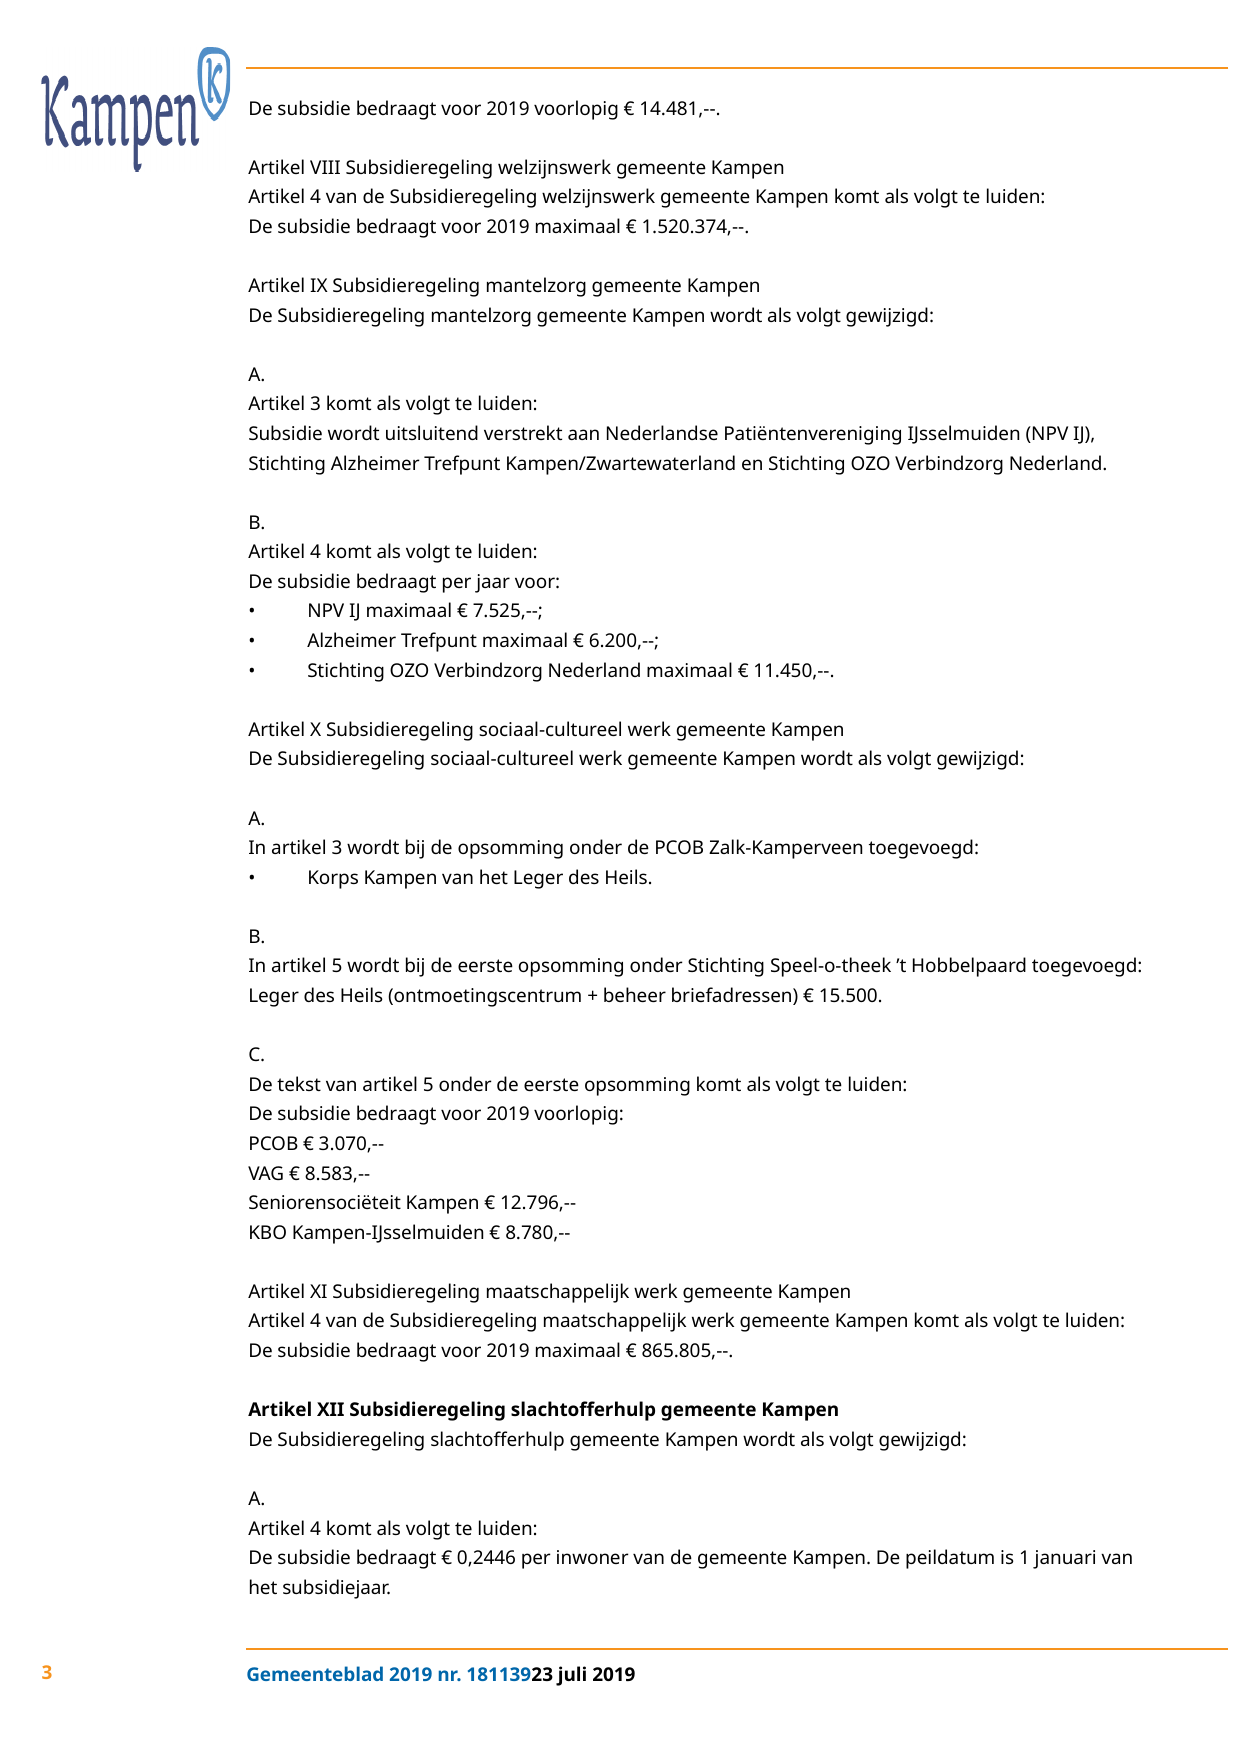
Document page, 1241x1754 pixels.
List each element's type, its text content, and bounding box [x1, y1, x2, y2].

text Artikel XII Subsidieregeling slachtofferhulp gemeente Kampen [248, 1396, 1152, 1422]
text De subsidie bedraagt voor 2019 voorlopig € 14.481,--. [248, 95, 1152, 121]
text Subsidie wordt uitsluitend verstrekt aan Nederlandse Patiëntenvereniging IJsselmuiden (NPV IJ), Stichting Alzheimer Trefpunt Kampen/Zwartewaterland en Stichting OZO Verbindzorg Nederland. [248, 420, 1152, 476]
picture [41, 47, 231, 172]
list Alzheimer Trefpunt maximaal € 6.200,--; [248, 627, 1152, 653]
text VAG € 8.583,-- [248, 1160, 1152, 1186]
text In artikel 5 wordt bij de eerste opsomming onder Stichting Speel-o-theek ’t Hobbelpaard toegevoegd: [248, 953, 1152, 978]
text Seniorensociëteit Kampen € 12.796,-- [248, 1189, 1152, 1215]
text Artikel 4 komt als volgt te luiden: [248, 538, 1152, 564]
text In artikel 3 wordt bij de opsomming onder de PCOB Zalk-Kamperveen toegevoegd: [248, 834, 1152, 860]
text Artikel 4 komt als volgt te luiden: [248, 1515, 1152, 1541]
list NPV IJ maximaal € 7.525,--; [248, 598, 1152, 623]
text De subsidie bedraagt € 0,2446 per inwoner van de gemeente Kampen. De peildatum is 1 januari van het subsidiejaar. [248, 1544, 1152, 1600]
text De subsidie bedraagt voor 2019 maximaal € 1.520.374,--. [248, 213, 1152, 239]
text De tekst van artikel 5 onder de eerste opsomming komt als volgt te luiden: [248, 1071, 1152, 1097]
text De subsidie bedraagt per jaar voor: [248, 568, 1152, 594]
text Artikel 4 van de Subsidieregeling maatschappelijk werk gemeente Kampen komt als volgt te luiden: [248, 1308, 1152, 1333]
text KBO Kampen-IJsselmuiden € 8.780,-- [248, 1219, 1152, 1245]
list Stichting OZO Verbindzorg Nederland maximaal € 11.450,--. [248, 657, 1152, 683]
text Artikel VIII Subsidieregeling welzijnswerk gemeente Kampen [248, 154, 1152, 180]
text Artikel XI Subsidieregeling maatschappelijk werk gemeente Kampen [248, 1278, 1152, 1304]
text Artikel X Subsidieregeling sociaal-cultureel werk gemeente Kampen [248, 716, 1152, 742]
text Artikel IX Subsidieregeling mantelzorg gemeente Kampen [248, 272, 1152, 298]
text Artikel 4 van de Subsidieregeling welzijnswerk gemeente Kampen komt als volgt te luiden: [248, 183, 1152, 209]
text De Subsidieregeling slachtofferhulp gemeente Kampen wordt als volgt gewijzigd: [248, 1426, 1152, 1452]
text Artikel 3 komt als volgt te luiden: [248, 391, 1152, 416]
text De subsidie bedraagt voor 2019 maximaal € 865.805,--. [248, 1337, 1152, 1363]
text De Subsidieregeling mantelzorg gemeente Kampen wordt als volgt gewijzigd: [248, 302, 1152, 328]
text Leger des Heils (ontmoetingscentrum + beheer briefadressen) € 15.500. [248, 982, 1152, 1008]
text De Subsidieregeling sociaal-cultureel werk gemeente Kampen wordt als volgt gewijzigd: [248, 746, 1152, 771]
list Korps Kampen van het Leger des Heils. [248, 864, 1152, 890]
text PCOB € 3.070,-- [248, 1130, 1152, 1156]
text De subsidie bedraagt voor 2019 voorlopig: [248, 1101, 1152, 1126]
